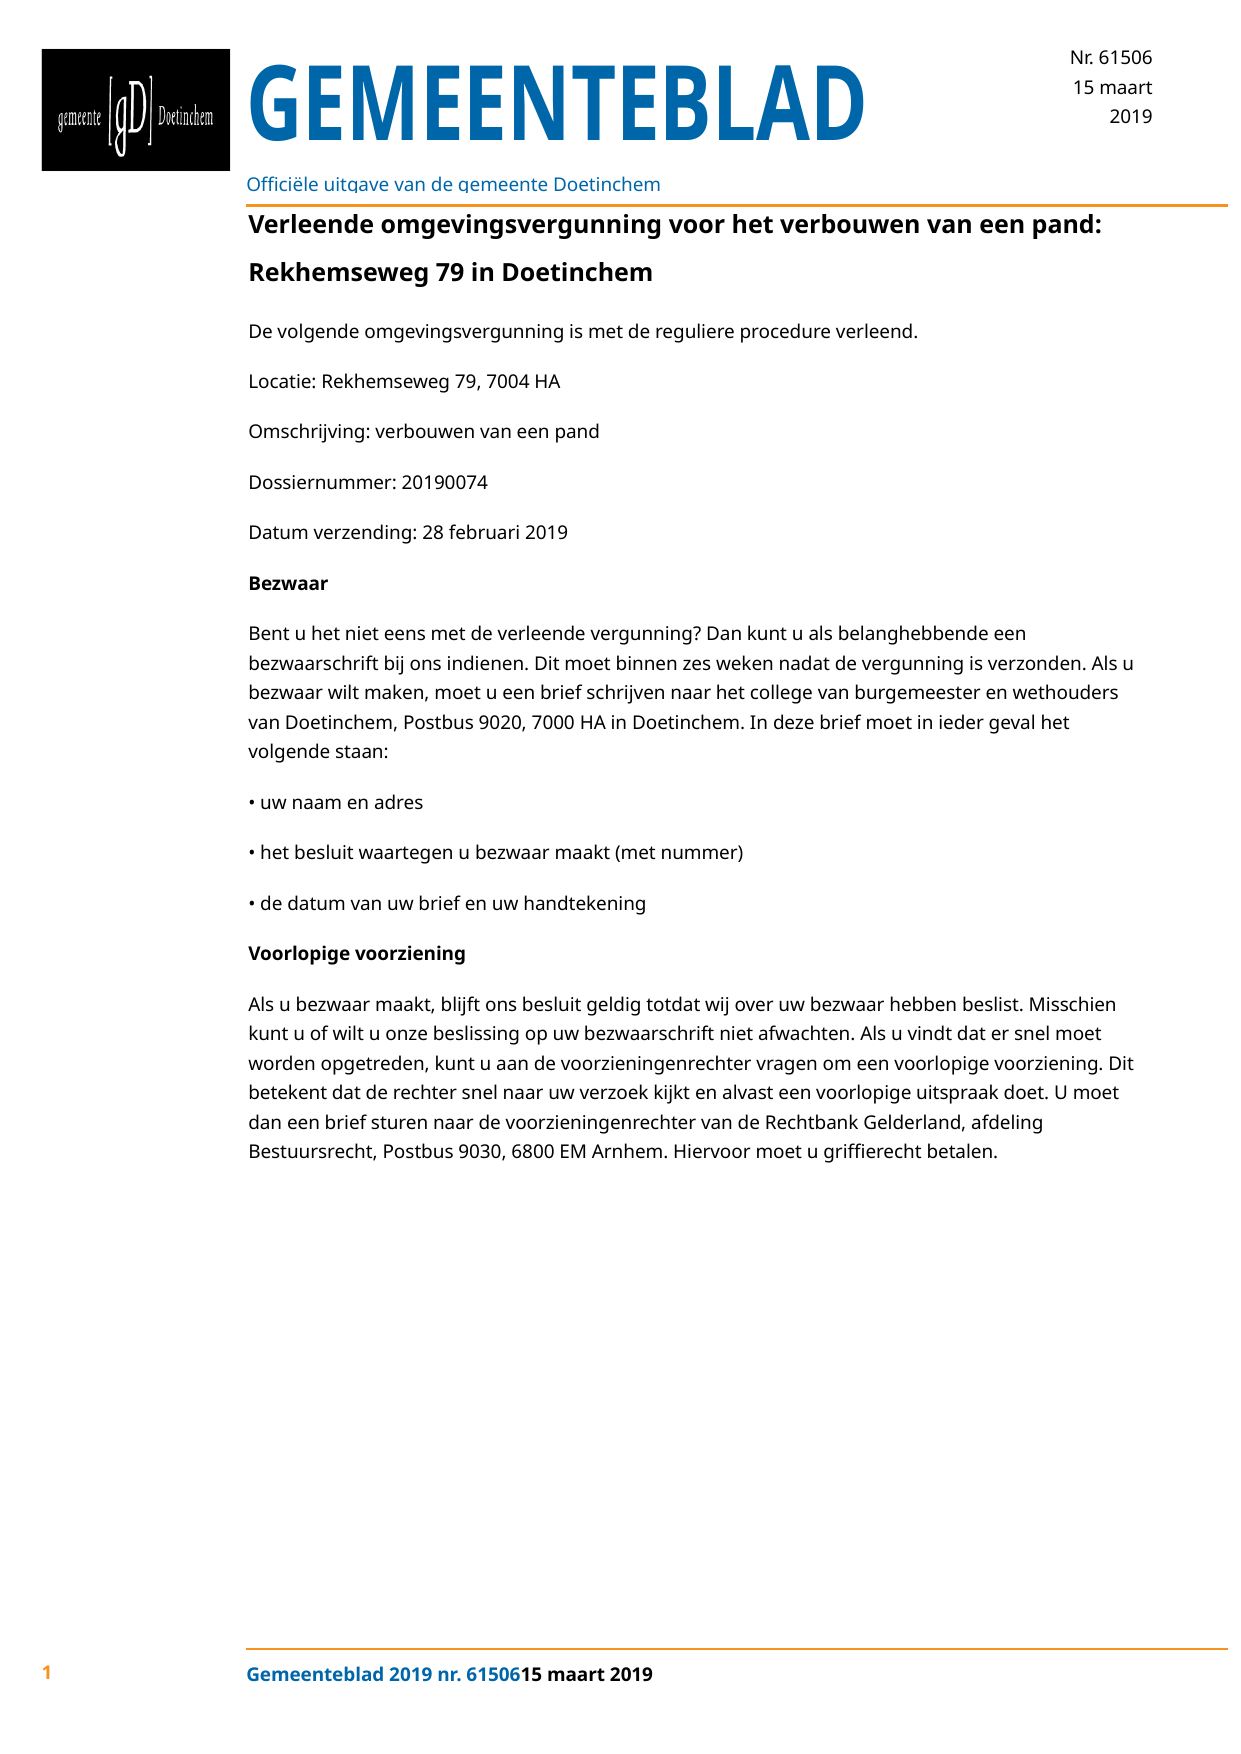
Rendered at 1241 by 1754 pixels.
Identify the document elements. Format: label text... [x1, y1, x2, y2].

text Datum verzending: 28 februari 2019 [248, 519, 1152, 545]
text Omschrijving: verbouwen van een pand [248, 419, 1152, 444]
text Bent u het niet eens met de verleende vergunning? Dan kunt u als belanghebbende een bezwaarschrift bij ons indienen. Dit moet binnen zes weken nadat de vergunning is verzonden. Als u bezwaar wilt maken, moet u een brief schrijven naar het college van burgemeester en wethouders van Doetinchem, Postbus 9020, 7000 HA in Doetinchem. In deze brief moet in ieder geval het volgende staan: [248, 620, 1152, 764]
text • de datum van uw brief en uw handtekening [248, 890, 1152, 916]
picture [41, 47, 231, 172]
text Voorlopige voorziening [248, 940, 1152, 966]
text Verleende omgevingsvergunning voor het verbouwen van een pand: Rekhemseweg 79 in Doetinchem [248, 207, 1152, 288]
text Locatie: Rekhemseweg 79, 7004 HA [248, 368, 1152, 394]
text Dossiernummer: 20190074 [248, 469, 1152, 495]
text • het besluit waartegen u bezwaar maakt (met nummer) [248, 839, 1152, 865]
text De volgende omgevingsvergunning is met de reguliere procedure verleend. [248, 318, 1152, 344]
text • uw naam en adres [248, 789, 1152, 815]
text Als u bezwaar maakt, blijft ons besluit geldig totdat wij over uw bezwaar hebben beslist. Misschien kunt u of wilt u onze beslissing op uw bezwaarschrift niet afwachten. Als u vindt dat er snel moet worden opgetreden, kunt u aan de voorzieningenrechter vragen om een voorlopige voorziening. Dit betekent dat de rechter snel naar uw verzoek kijkt en alvast een voorlopige uitspraak doet. U moet dan een brief sturen naar de voorzieningenrechter van de Rechtbank Gelderland, afdeling Bestuursrecht, Postbus 9030, 6800 EM Arnhem. Hiervoor moet u griffierecht betalen. [248, 991, 1152, 1164]
text Bezwaar [248, 570, 1152, 596]
